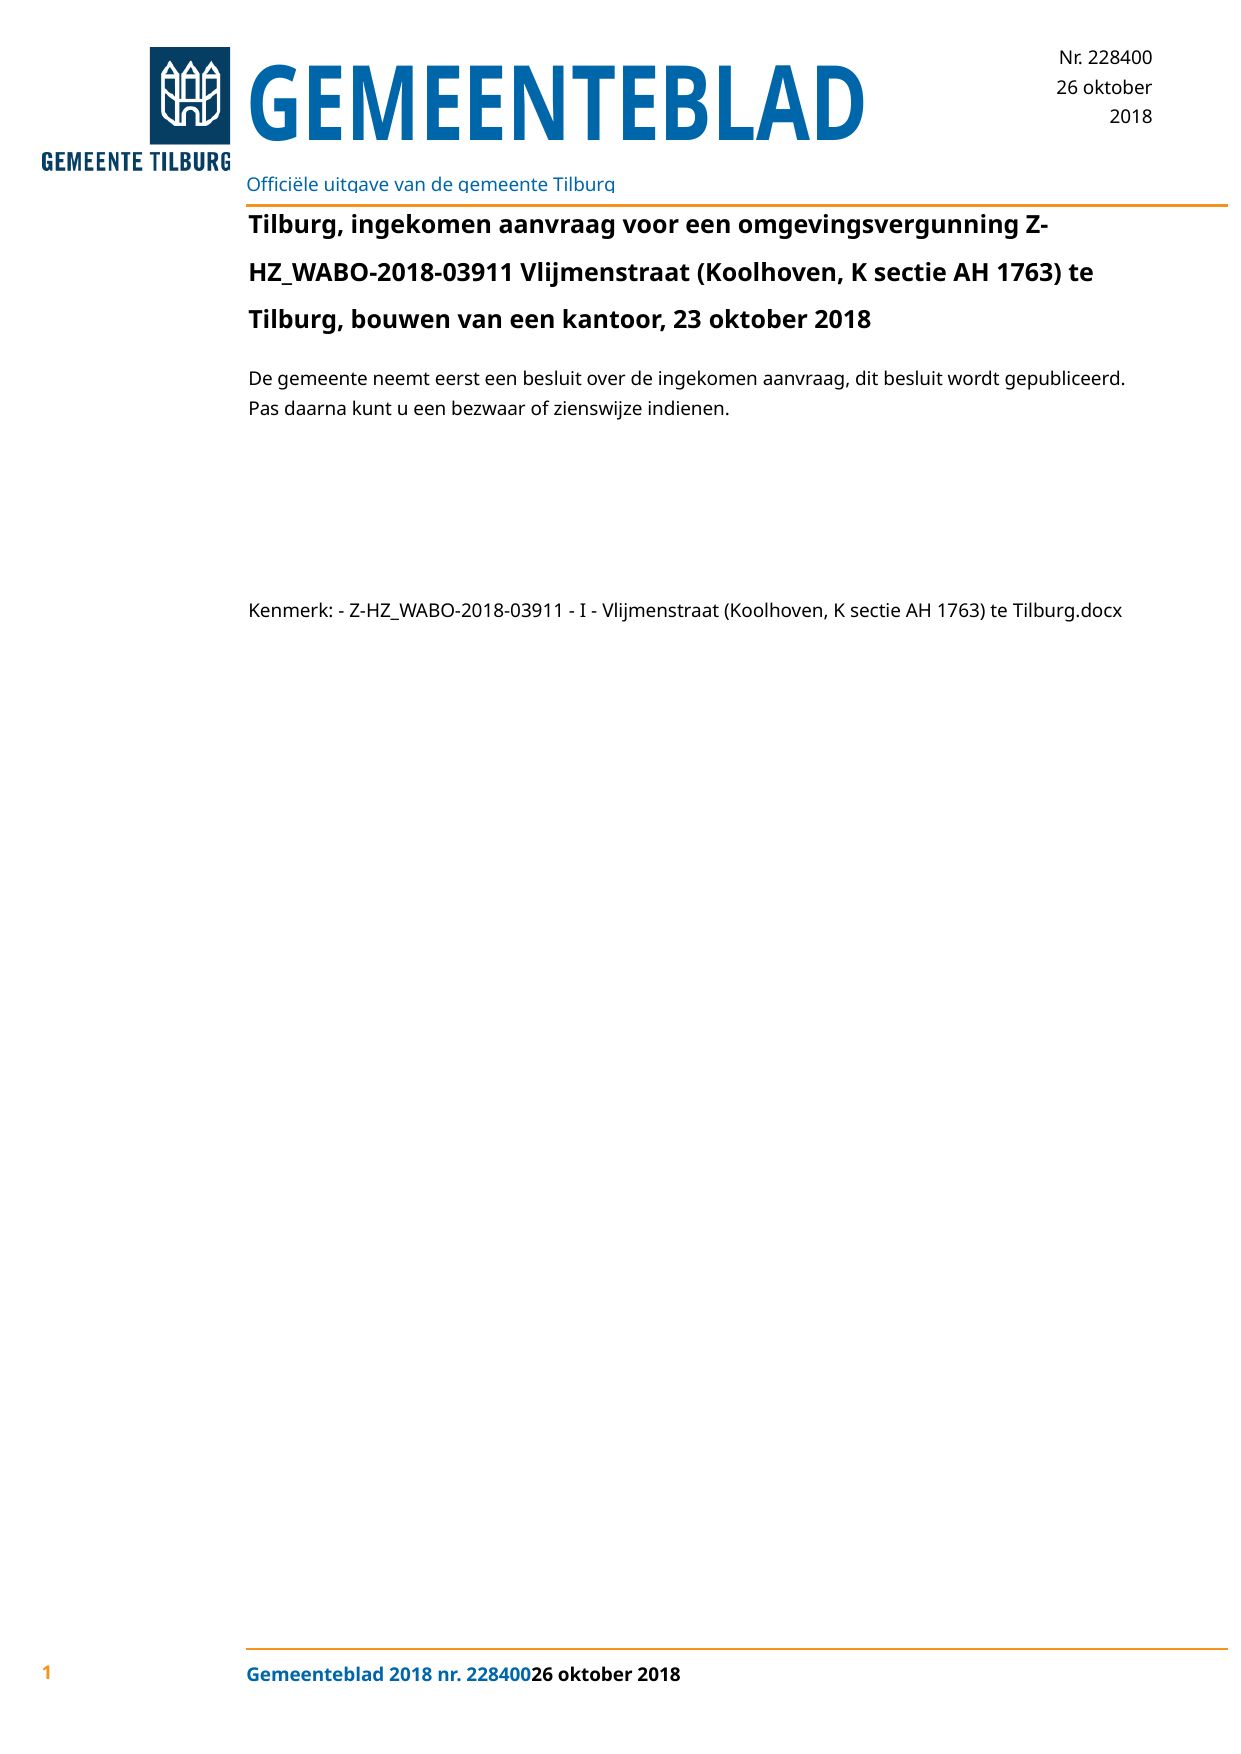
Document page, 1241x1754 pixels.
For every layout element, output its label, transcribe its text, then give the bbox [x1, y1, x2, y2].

picture [41, 47, 231, 172]
text De gemeente neemt eerst een besluit over de ingekomen aanvraag, dit besluit wordt gepubliceerd. Pas daarna kunt u een bezwaar of zienswijze indienen. [248, 366, 1152, 421]
text Tilburg, ingekomen aanvraag voor een omgevingsvergunning Z-HZ_WABO-2018-03911 Vlijmenstraat (Koolhoven, K sectie AH 1763) te Tilburg, bouwen van een kantoor, 23 oktober 2018 [248, 207, 1152, 336]
text Kenmerk: - Z-HZ_WABO-2018-03911 - I - Vlijmenstraat (Koolhoven, K sectie AH 1763) te Tilburg.docx [248, 597, 1152, 622]
